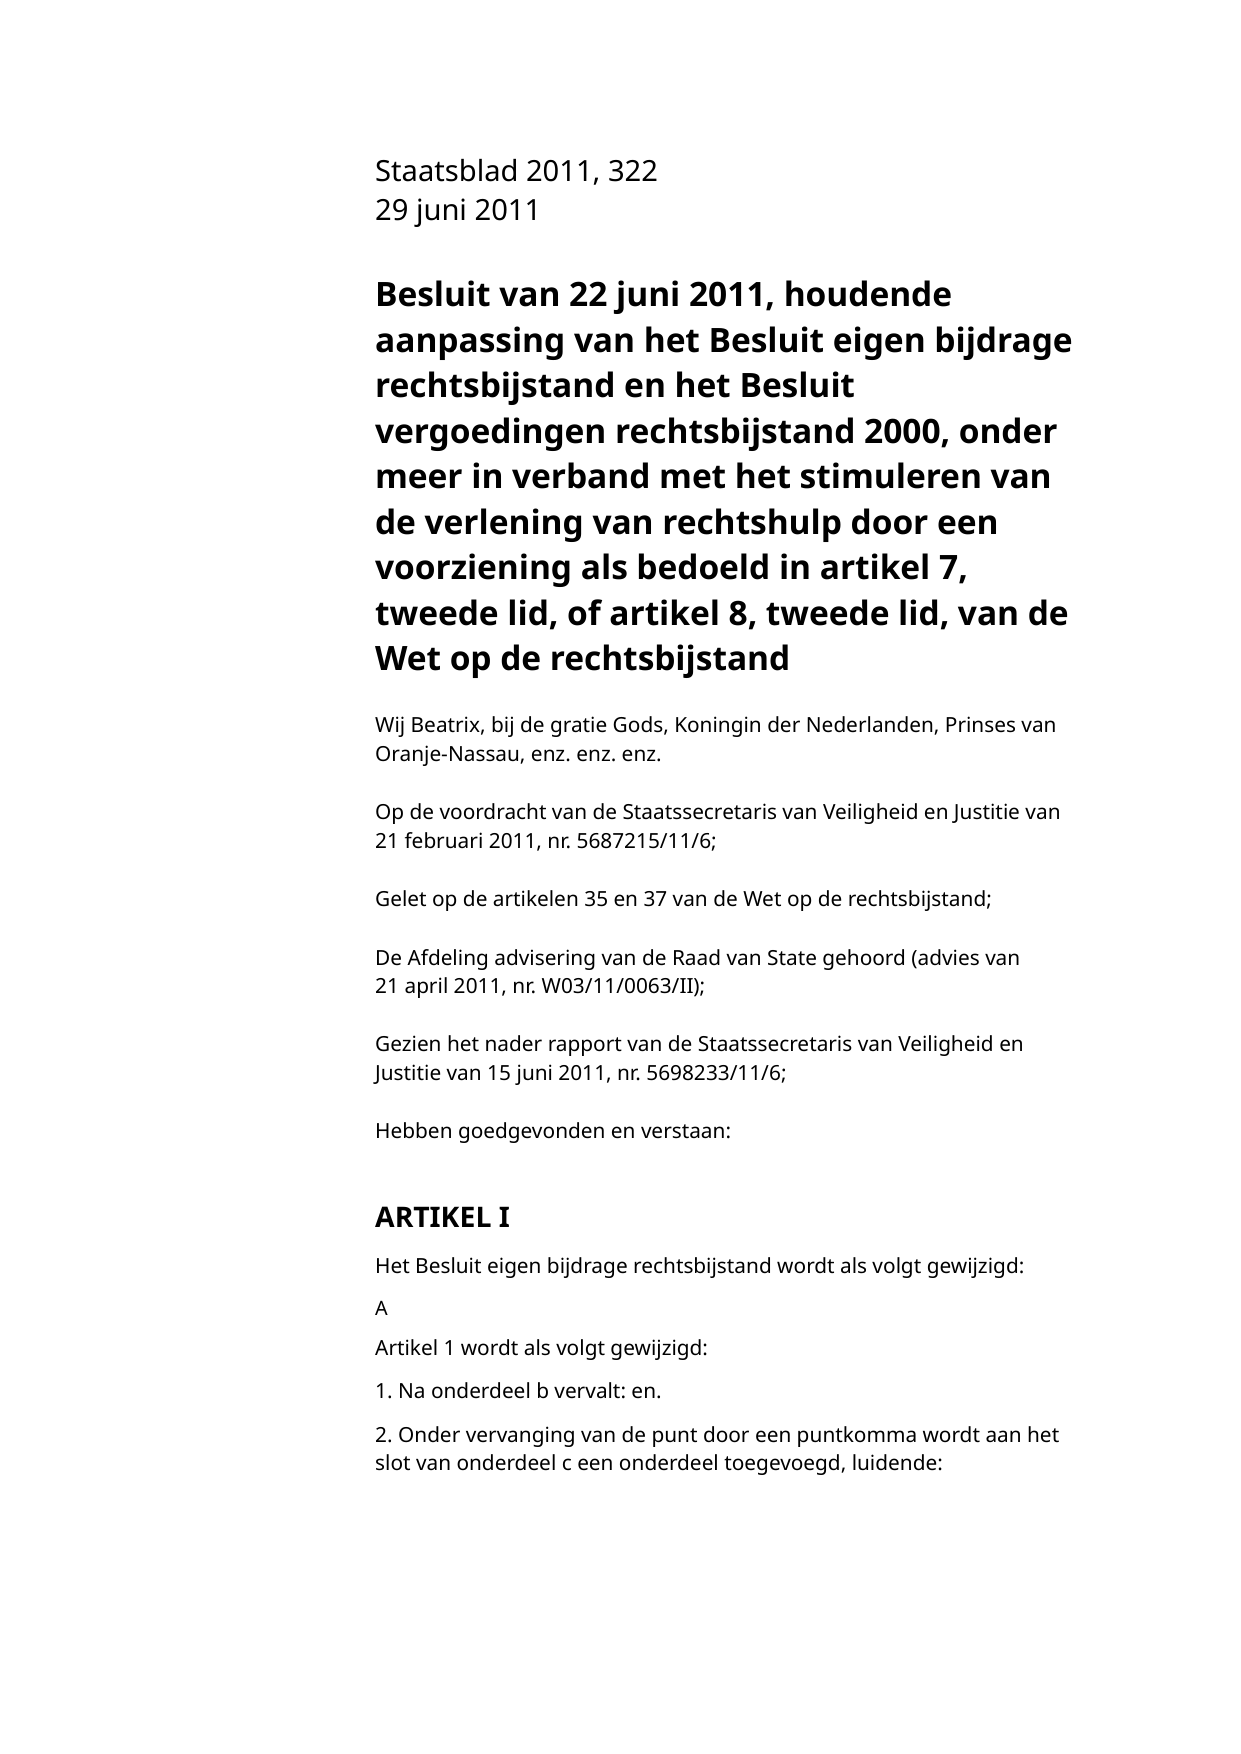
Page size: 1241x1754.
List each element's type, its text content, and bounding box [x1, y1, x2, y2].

text Artikel 1 wordt als volgt gewijzigd: [375, 1333, 1090, 1362]
text Het Besluit eigen bijdrage rechtsbijstand wordt als volgt gewijzigd: [375, 1251, 1090, 1279]
text Staatsblad 2011, 322 [375, 150, 1090, 190]
text A [375, 1294, 1090, 1321]
text De Afdeling advisering van de Raad van State gehoord (advies van 21 april 2011, nr. W03/11/0063/II); [375, 943, 1090, 999]
text 2. Onder vervanging van de punt door een puntkomma wordt aan het slot van onderdeel c een onderdeel toegevoegd, luidende: [375, 1420, 1090, 1477]
text Gezien het nader rapport van de Staatssecretaris van Veiligheid en Justitie van 15 juni 2011, nr. 5698233/11/6; [375, 1029, 1090, 1086]
text Op de voordracht van de Staatssecretaris van Veiligheid en Justitie van 21 februari 2011, nr. 5687215/11/6; [375, 797, 1090, 854]
text Gelet op de artikelen 35 en 37 van de Wet op de rechtsbijstand; [375, 884, 1090, 913]
text 29 juni 2011 [375, 190, 1090, 229]
text Wij Beatrix, bij de gratie Gods, Koningin der Nederlanden, Prinses van Oranje-Nassau, enz. enz. enz. [375, 711, 1090, 767]
text 1. Na onderdeel b vervalt: en. [375, 1377, 1090, 1405]
subtitle ARTIKEL I [375, 1197, 1090, 1236]
subtitle Besluit van 22 juni 2011, houdende aanpassing van het Besluit eigen bijdrage rechtsbijstand en het Besluit vergoedingen rechtsbijstand 2000, onder meer in verband met het stimuleren van de verlening van rechtshulp door een voorziening als bedoeld in artikel 7, tweede lid, of artikel 8, tweede lid, van de Wet op de rechtsbijstand [375, 271, 1090, 681]
text Hebben goedgevonden en verstaan: [375, 1116, 1090, 1145]
